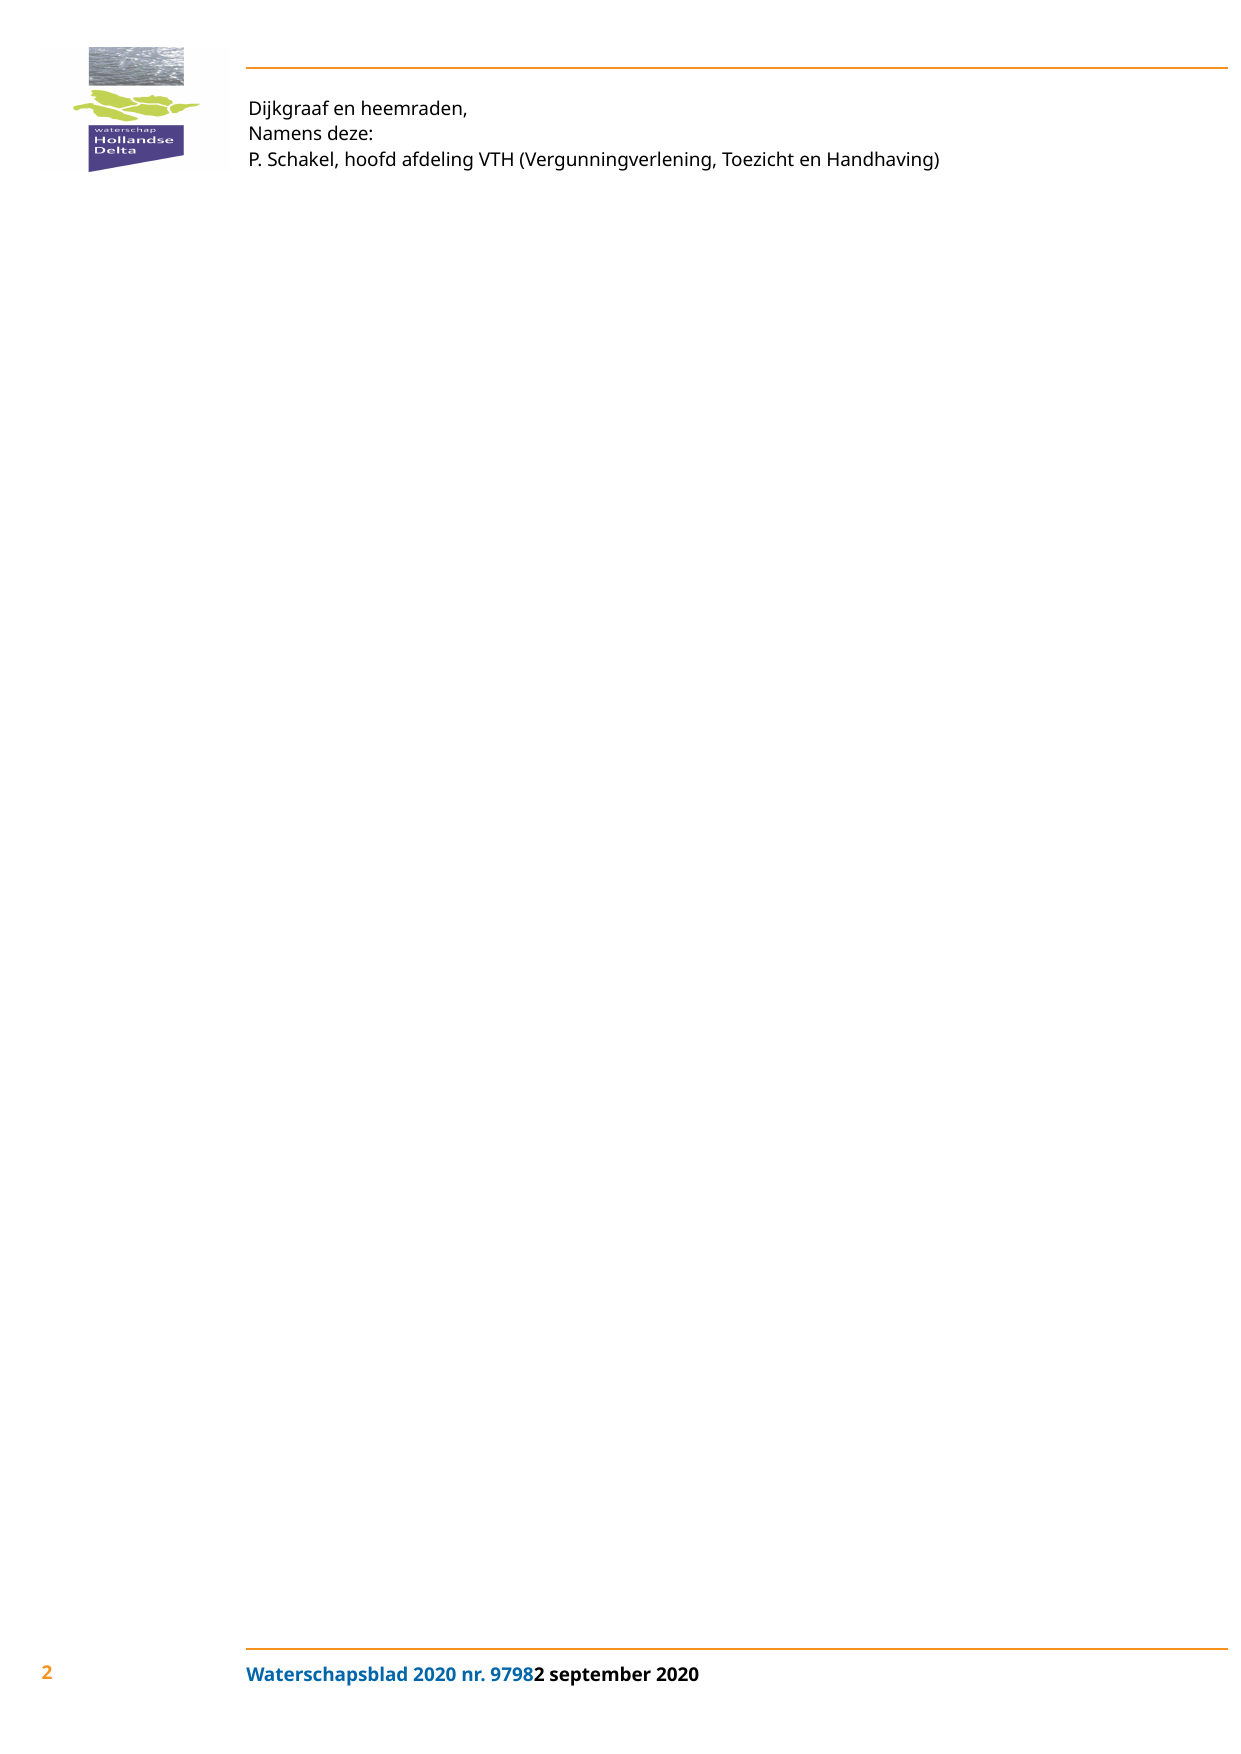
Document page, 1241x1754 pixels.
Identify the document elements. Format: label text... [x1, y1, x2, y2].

text P. Schakel, hoofd afdeling VTH (Vergunningverlening, Toezicht en Handhaving) [248, 146, 1152, 172]
text Namens deze: [248, 121, 1152, 146]
text Dijkgraaf en heemraden, [248, 95, 1152, 121]
picture [41, 47, 231, 172]
